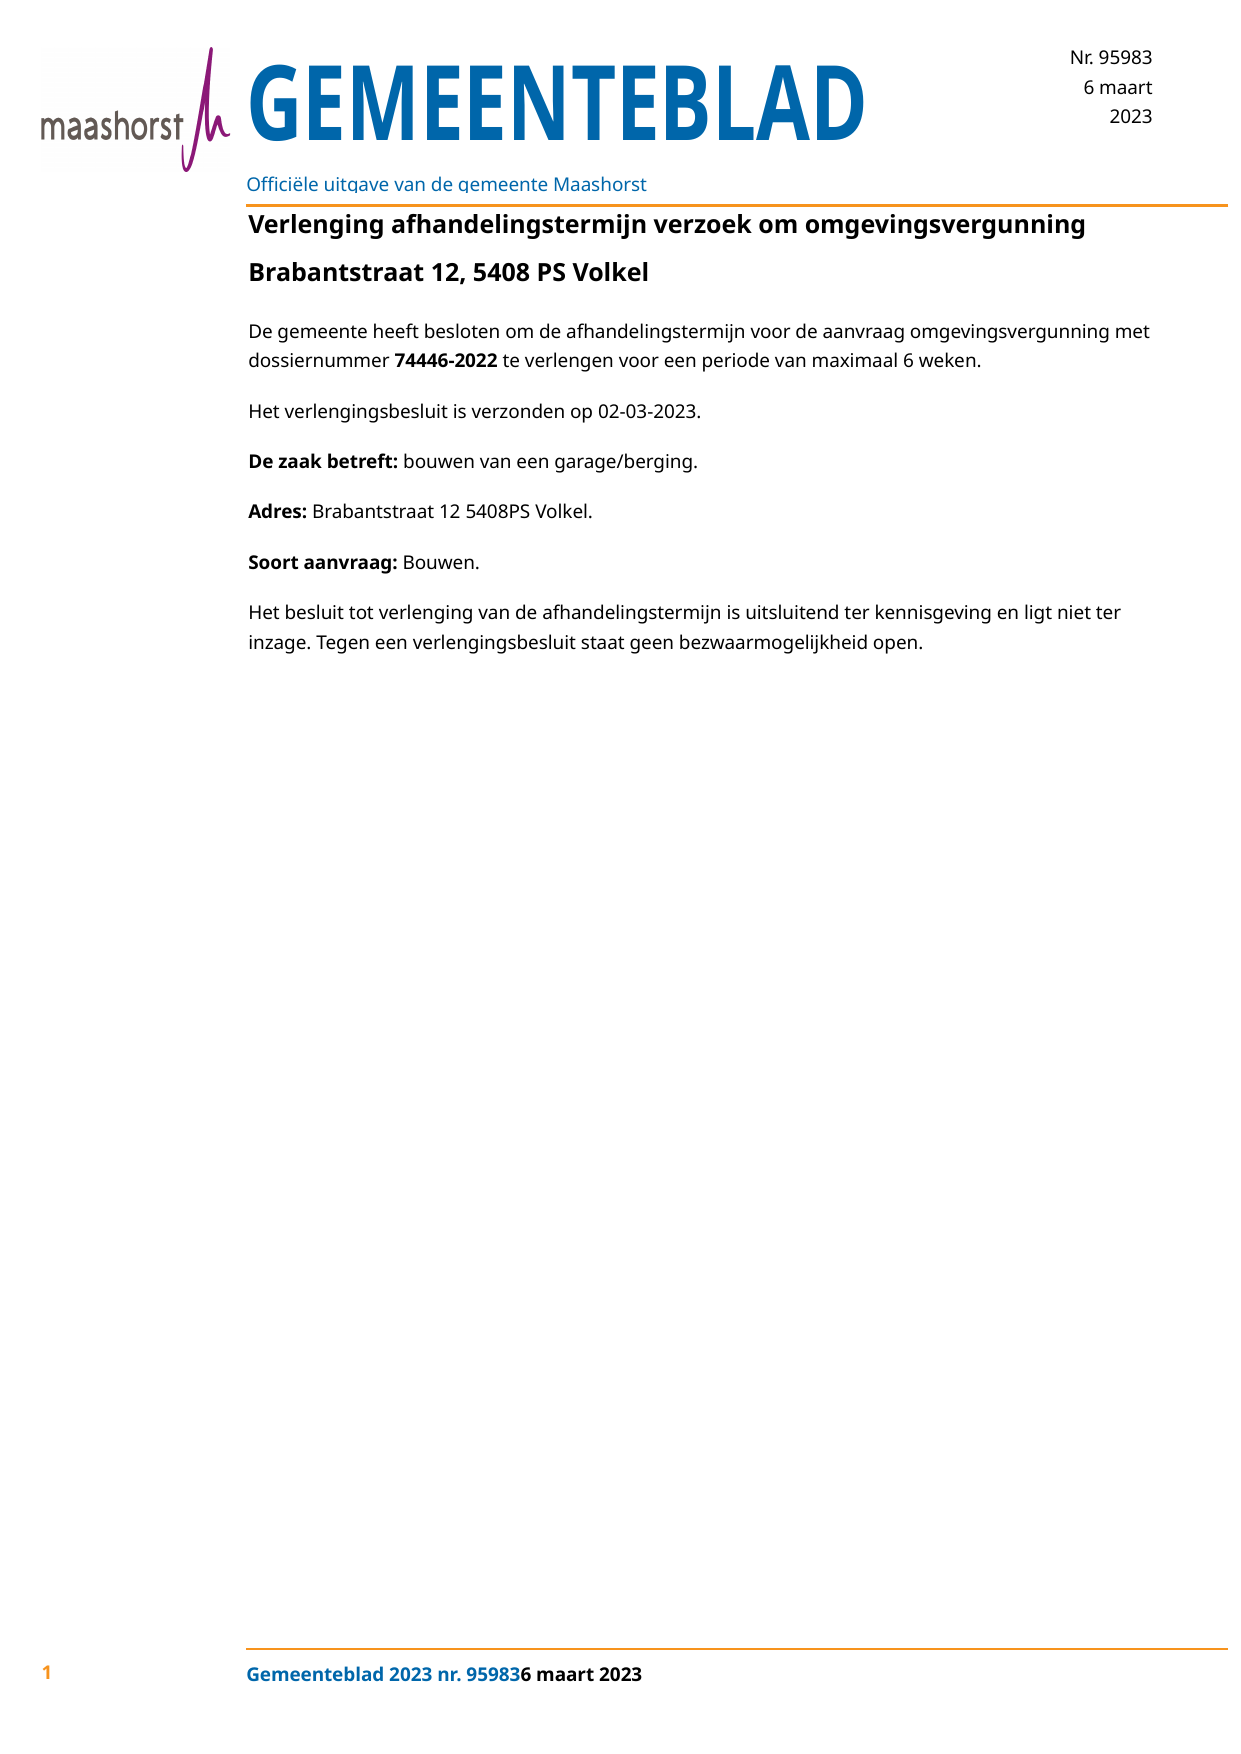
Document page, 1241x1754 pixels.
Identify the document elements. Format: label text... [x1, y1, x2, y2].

text Verlenging afhandelingstermijn verzoek om omgevingsvergunning Brabantstraat 12, 5408 PS Volkel [248, 207, 1152, 288]
picture [41, 47, 231, 172]
text De zaak betreft: bouwen van een garage/berging. [248, 448, 1152, 474]
text Het besluit tot verlenging van de afhandelingstermijn is uitsluitend ter kennisgeving en ligt niet ter inzage. Tegen een verlengingsbesluit staat geen bezwaarmogelijkheid open. [248, 599, 1152, 655]
text Het verlengingsbesluit is verzonden op 02-03-2023. [248, 398, 1152, 424]
text De gemeente heeft besloten om de afhandelingstermijn voor de aanvraag omgevingsvergunning met dossiernummer 74446-2022 te verlengen voor een periode van maximaal 6 weken. [248, 318, 1152, 373]
text Soort aanvraag: Bouwen. [248, 549, 1152, 575]
text Adres: Brabantstraat 12 5408PS Volkel. [248, 499, 1152, 524]
